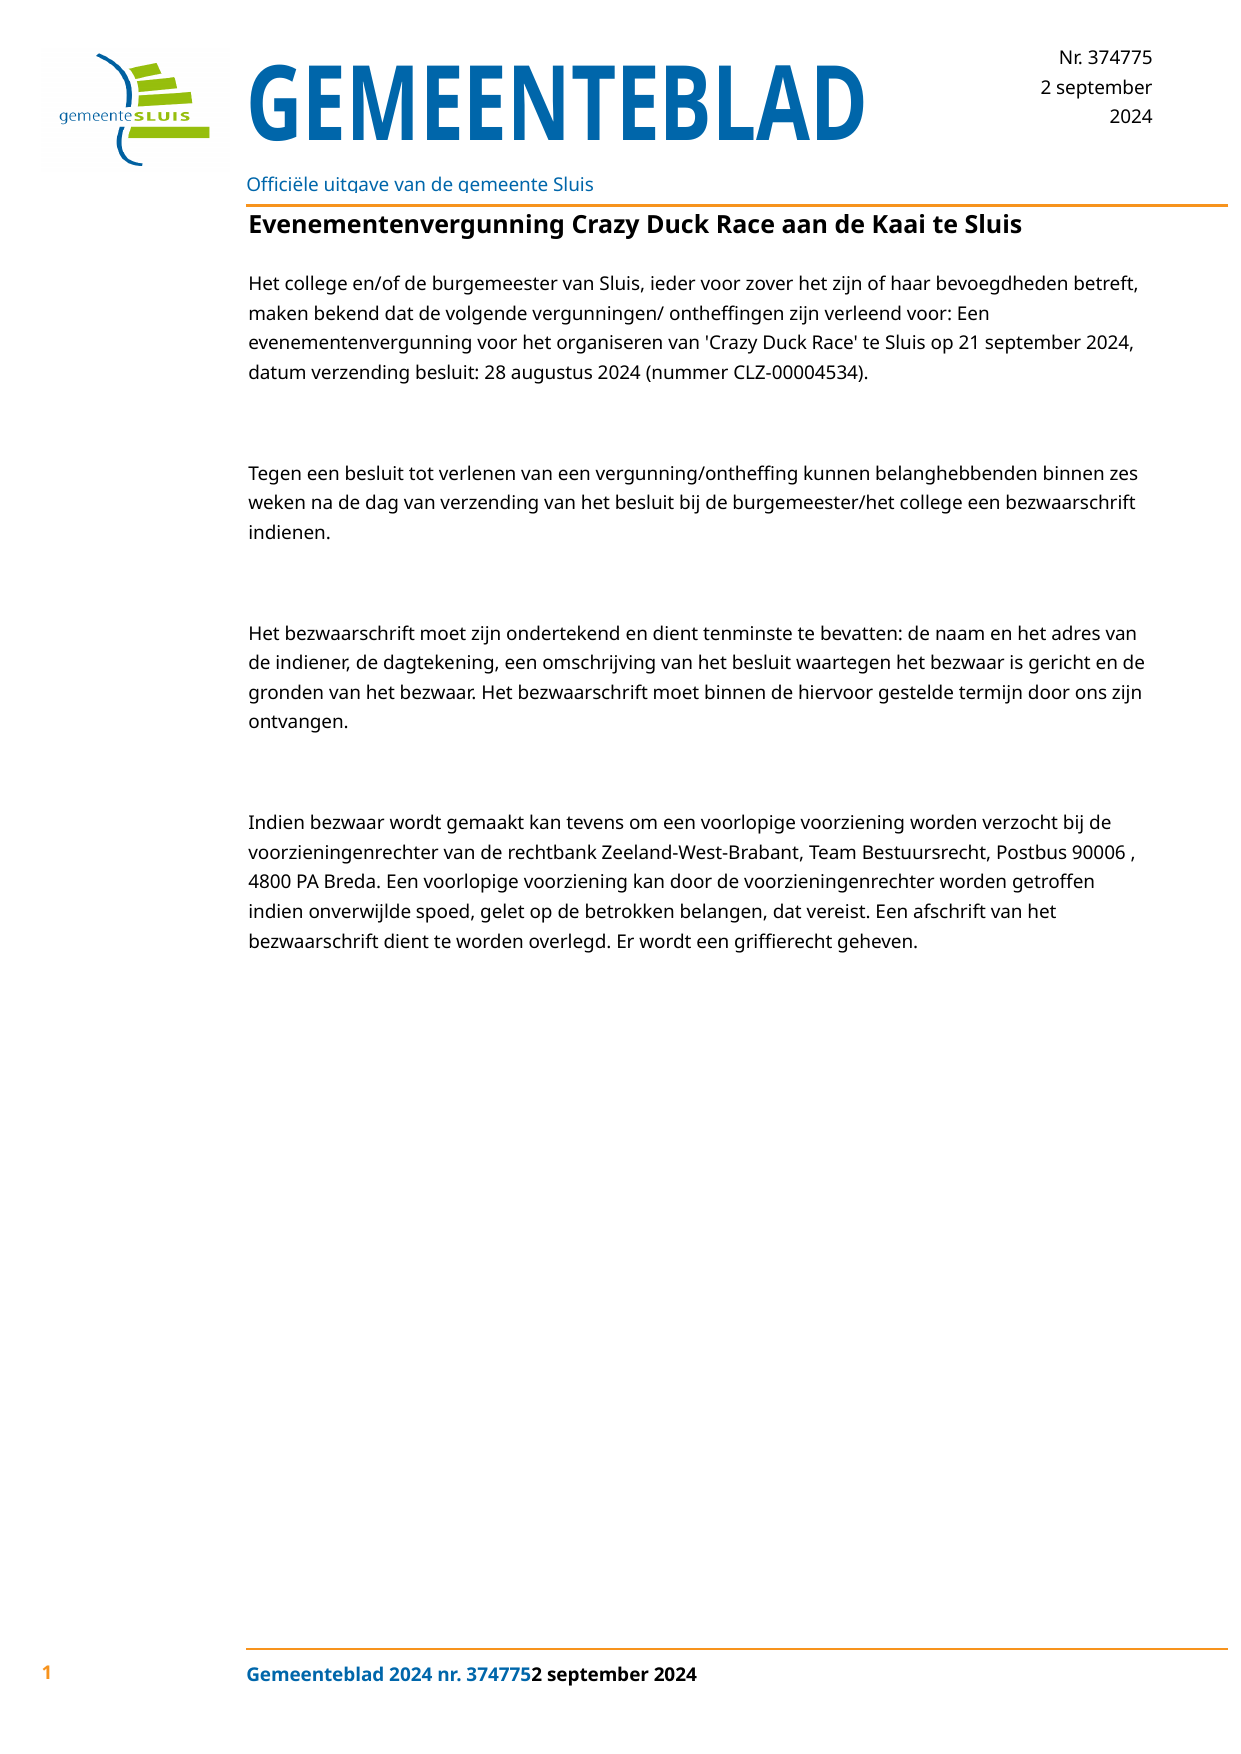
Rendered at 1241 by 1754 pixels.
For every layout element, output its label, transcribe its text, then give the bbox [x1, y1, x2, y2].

text Het bezwaarschrift moet zijn ondertekend en dient tenminste te bevatten: de naam en het adres van de indiener, de dagtekening, een omschrijving van het besluit waartegen het bezwaar is gericht en de gronden van het bezwaar. Het bezwaarschrift moet binnen de hiervoor gestelde termijn door ons zijn ontvangen. [248, 620, 1152, 734]
text Tegen een besluit tot verlenen van een vergunning/ontheffing kunnen belanghebbenden binnen zes weken na de dag van verzending van het besluit bij de burgemeester/het college een bezwaarschrift indienen. [248, 460, 1152, 545]
text Evenementenvergunning Crazy Duck Race aan de Kaai te Sluis [248, 207, 1152, 241]
text Het college en/of de burgemeester van Sluis, ieder voor zover het zijn of haar bevoegdheden betreft, maken bekend dat de volgende vergunningen/ ontheffingen zijn verleend voor: Een evenementenvergunning voor het organiseren van 'Crazy Duck Race' te Sluis op 21 september 2024, datum verzending besluit: 28 augustus 2024 (nummer CLZ-00004534). [248, 270, 1152, 385]
text Indien bezwaar wordt gemaakt kan tevens om een voorlopige voorziening worden verzocht bij de voorzieningenrechter van de rechtbank Zeeland-West-Brabant, Team Bestuursrecht, Postbus 90006 , 4800 PA Breda. Een voorlopige voorziening kan door de voorzieningenrechter worden getroffen indien onverwijlde spoed, gelet op de betrokken belangen, dat vereist. Een afschrift van het bezwaarschrift dient te worden overlegd. Er wordt een griffierecht geheven. [248, 809, 1152, 953]
picture [41, 47, 231, 172]
